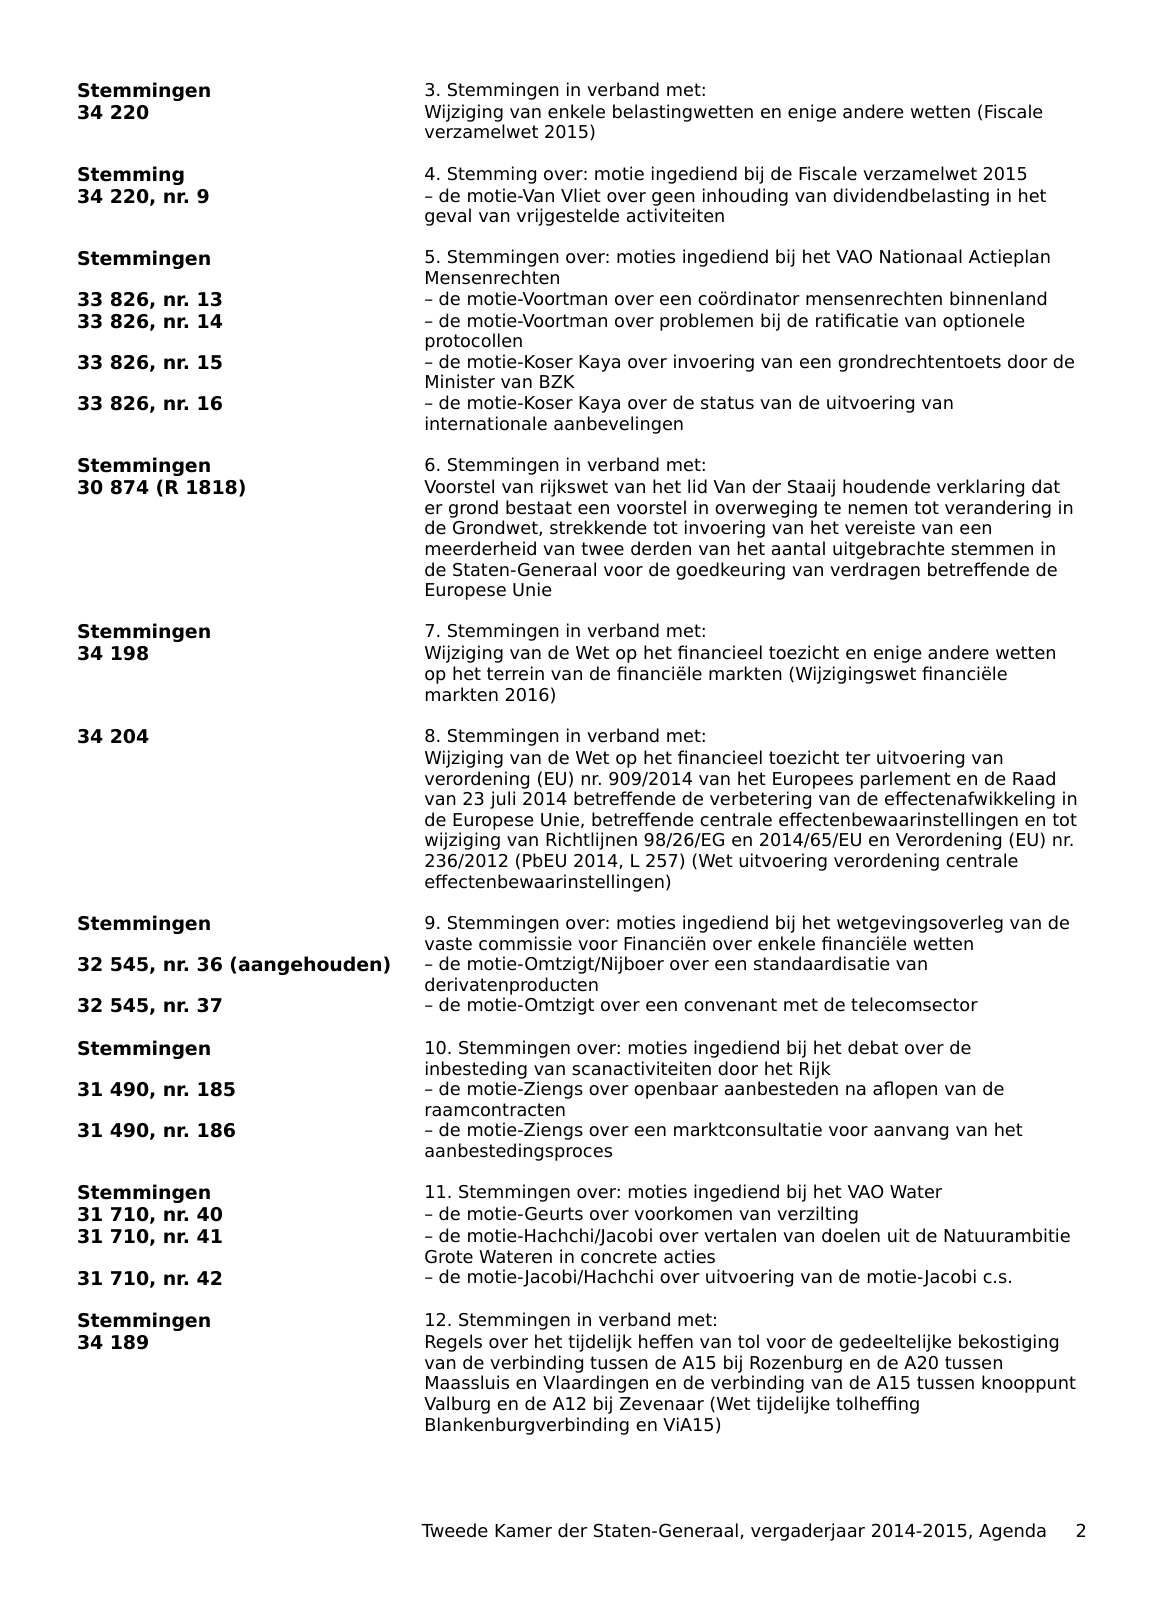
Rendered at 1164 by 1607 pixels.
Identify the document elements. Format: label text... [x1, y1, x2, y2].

table_cell Stemmingen [77, 1182, 401, 1204]
table_cell 31 490, nr. 186 [77, 1120, 401, 1162]
table_cell [418, 434, 1087, 455]
table_cell 4. Stemming over: motie ingediend bij de Fiscale verzamelwet 2015 [418, 164, 1087, 186]
table_cell [418, 1435, 1087, 1456]
table_cell [401, 1226, 418, 1267]
table_cell 3. Stemmingen in verband met: [418, 80, 1087, 102]
table_cell [418, 1162, 1087, 1182]
table_cell [401, 227, 418, 247]
table_cell [401, 1162, 418, 1182]
table_cell [401, 1310, 418, 1332]
table_cell – de motie-Van Vliet over geen inhouding van dividendbelasting in het geval van vrijgestelde activiteiten [418, 186, 1087, 227]
table_cell 33 826, nr. 13 [77, 289, 401, 311]
table_cell [401, 1017, 418, 1038]
table_cell [401, 913, 418, 954]
table_cell [77, 227, 401, 247]
table_cell – de motie-Omtzigt/Nijboer over een standaardisatie van derivatenproducten [418, 954, 1087, 995]
table_cell [401, 954, 418, 995]
table_cell Stemmingen [77, 248, 401, 289]
table_cell Wijziging van enkele belastingwetten en enige andere wetten (Fiscale verzamelwet 2015) [418, 102, 1087, 143]
table_cell [401, 455, 418, 477]
table_cell [77, 705, 401, 726]
table_cell [401, 1204, 418, 1226]
table_cell [401, 1290, 418, 1310]
table_cell [401, 1079, 418, 1120]
table_cell [401, 434, 418, 455]
table_cell [401, 643, 418, 705]
table_cell Regels over het tijdelijk heffen van tol voor de gedeeltelijke bekostiging van de verbinding tussen de A15 bij Rozenburg en de A20 tussen Maassluis en Vlaardingen en de verbinding van de A15 tussen knooppunt Valburg en de A12 bij Zevenaar (Wet tijdelijke tolheffing Blankenburgverbinding en ViA15) [418, 1332, 1087, 1435]
table_cell – de motie-Voortman over problemen bij de ratificatie van optionele protocollen [418, 311, 1087, 352]
table_cell [77, 748, 401, 892]
table_cell Stemmingen [77, 1038, 401, 1079]
table_cell [418, 143, 1087, 163]
table_cell [401, 1332, 418, 1435]
table_cell [401, 102, 418, 143]
table_cell Stemmingen [77, 455, 401, 477]
table_cell 34 189 [77, 1332, 401, 1435]
table_cell 34 204 [77, 726, 401, 748]
table_cell – de motie-Voortman over een coördinator mensenrechten binnenland [418, 289, 1087, 311]
table_cell [418, 227, 1087, 247]
table_cell [401, 726, 418, 748]
table_cell 32 545, nr. 37 [77, 995, 401, 1017]
table_cell [77, 892, 401, 913]
table_cell – de motie-Koser Kaya over invoering van een grondrechtentoets door de Minister van BZK [418, 352, 1087, 393]
table_cell [401, 1435, 418, 1456]
table_cell [401, 80, 418, 102]
table_cell [401, 143, 418, 163]
table_cell Stemmingen [77, 621, 401, 643]
table_cell 32 545, nr. 36 (aangehouden) [77, 954, 401, 995]
table_cell Stemmingen [77, 1310, 401, 1332]
table_cell Wijziging van de Wet op het financieel toezicht ter uitvoering van verordening (EU) nr. 909/2014 van het Europees parlement en de Raad van 23 juli 2014 betreffende de verbetering van de effectenafwikkeling in de Europese Unie, betreffende centrale effectenbewaarinstellingen en tot wijziging van Richtlijnen 98/26/EG en 2014/65/EU en Verordening (EU) nr. 236/2012 (PbEU 2014, L 257) (Wet uitvoering verordening centrale effectenbewaarinstellingen) [418, 748, 1087, 892]
table_cell 33 826, nr. 14 [77, 311, 401, 352]
table_cell 11. Stemmingen over: moties ingediend bij het VAO Water [418, 1182, 1087, 1204]
table_cell [401, 186, 418, 227]
table_cell 31 710, nr. 40 [77, 1204, 401, 1226]
table_cell [418, 601, 1087, 621]
table_cell [77, 434, 401, 455]
table_cell Voorstel van rijkswet van het lid Van der Staaij houdende verklaring dat er grond bestaat een voorstel in overweging te nemen tot verandering in de Grondwet, strekkende tot invoering van het vereiste van een meerderheid van twee derden van het aantal uitgebrachte stemmen in de Staten-Generaal voor de goedkeuring van verdragen betreffende de Europese Unie [418, 477, 1087, 601]
table_cell – de motie-Ziengs over openbaar aanbesteden na aflopen van de raamcontracten [418, 1079, 1087, 1120]
table_cell [418, 1017, 1087, 1038]
table_cell [401, 1120, 418, 1162]
table_cell 34 198 [77, 643, 401, 705]
table_cell [401, 289, 418, 311]
table_cell Stemming [77, 164, 401, 186]
table_cell [401, 311, 418, 352]
table_cell – de motie-Koser Kaya over de status van de uitvoering van internationale aanbevelingen [418, 393, 1087, 434]
table_cell – de motie-Ziengs over een marktconsultatie voor aanvang van het aanbestedingsproces [418, 1120, 1087, 1162]
table_cell [401, 995, 418, 1017]
table_cell [401, 1038, 418, 1079]
table_cell [77, 1017, 401, 1038]
table_cell [401, 248, 418, 289]
table_cell [77, 1162, 401, 1182]
table_cell 33 826, nr. 16 [77, 393, 401, 434]
table_cell – de motie-Geurts over voorkomen van verzilting [418, 1204, 1087, 1226]
table_cell [401, 621, 418, 643]
table_cell – de motie-Omtzigt over een convenant met de telecomsector [418, 995, 1087, 1017]
table_cell [77, 143, 401, 163]
table_cell Stemmingen [77, 80, 401, 102]
table_cell 5. Stemmingen over: moties ingediend bij het VAO Nationaal Actieplan Mensenrechten [418, 248, 1087, 289]
table_cell 33 826, nr. 15 [77, 352, 401, 393]
table_cell 8. Stemmingen in verband met: [418, 726, 1087, 748]
table_cell 12. Stemmingen in verband met: [418, 1310, 1087, 1332]
table_cell [418, 705, 1087, 726]
table_cell [77, 601, 401, 621]
table_cell [401, 601, 418, 621]
table_cell 31 490, nr. 185 [77, 1079, 401, 1120]
table_cell [77, 1290, 401, 1310]
table_cell [418, 892, 1087, 913]
table_cell [401, 748, 418, 892]
table_cell 7. Stemmingen in verband met: [418, 621, 1087, 643]
table_cell 34 220, nr. 9 [77, 186, 401, 227]
table_cell [401, 705, 418, 726]
table_cell 10. Stemmingen over: moties ingediend bij het debat over de inbesteding van scanactiviteiten door het Rijk [418, 1038, 1087, 1079]
table_cell – de motie-Hachchi/Jacobi over vertalen van doelen uit de Natuurambitie Grote Wateren in concrete acties [418, 1226, 1087, 1267]
table_cell 6. Stemmingen in verband met: [418, 455, 1087, 477]
table_cell Stemmingen [77, 913, 401, 954]
table_cell [77, 59, 401, 80]
table_cell [418, 59, 1087, 80]
table_cell – de motie-Jacobi/Hachchi over uitvoering van de motie-Jacobi c.s. [418, 1268, 1087, 1289]
table_cell [401, 59, 418, 80]
table_cell 31 710, nr. 41 [77, 1226, 401, 1267]
table_cell 9. Stemmingen over: moties ingediend bij het wetgevingsoverleg van de vaste commissie voor Financiën over enkele financiële wetten [418, 913, 1087, 954]
table_cell [401, 393, 418, 434]
table_cell 34 220 [77, 102, 401, 143]
table_cell [401, 1182, 418, 1204]
table_cell [401, 892, 418, 913]
table_cell [401, 1268, 418, 1289]
table_cell [401, 477, 418, 601]
table_cell [401, 164, 418, 186]
table_cell [401, 352, 418, 393]
table_cell 31 710, nr. 42 [77, 1268, 401, 1289]
table_cell Wijziging van de Wet op het financieel toezicht en enige andere wetten op het terrein van de financiële markten (Wijzigingswet financiële markten 2016) [418, 643, 1087, 705]
table_cell [77, 1435, 401, 1456]
table_cell [418, 1290, 1087, 1310]
table_cell 30 874 (R 1818) [77, 477, 401, 601]
